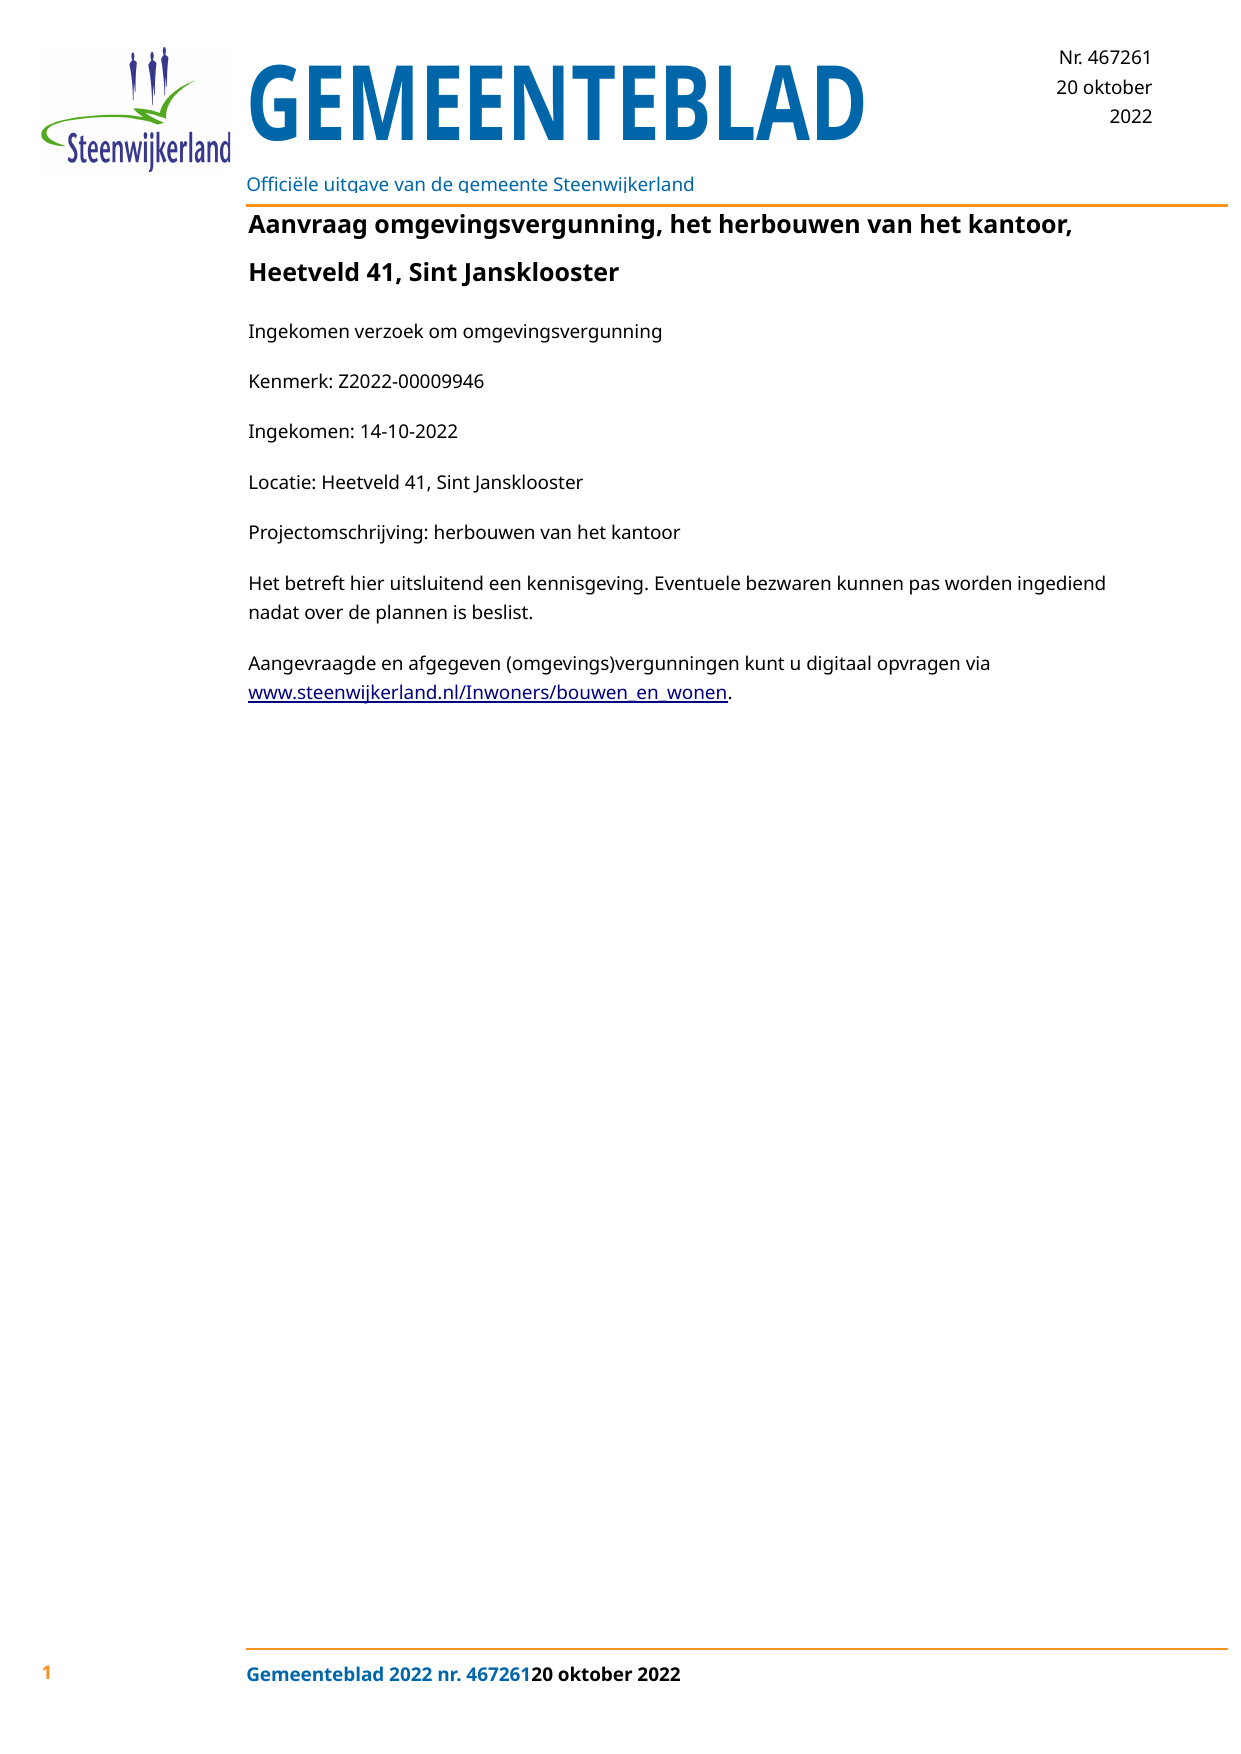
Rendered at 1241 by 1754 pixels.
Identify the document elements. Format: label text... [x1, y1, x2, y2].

text Aangevraagde en afgegeven (omgevings)vergunningen kunt u digitaal opvragen via www.steenwijkerland.nl/Inwoners/bouwen_en_wonen. [248, 650, 1152, 705]
text Kenmerk: Z2022-00009946 [248, 368, 1152, 394]
text Projectomschrijving: herbouwen van het kantoor [248, 519, 1152, 545]
text Ingekomen: 14-10-2022 [248, 419, 1152, 444]
text Aanvraag omgevingsvergunning, het herbouwen van het kantoor, Heetveld 41, Sint Jansklooster [248, 207, 1152, 288]
text Het betreft hier uitsluitend een kennisgeving. Eventuele bezwaren kunnen pas worden ingediend nadat over de plannen is beslist. [248, 570, 1152, 625]
text Ingekomen verzoek om omgevingsvergunning [248, 318, 1152, 344]
text Locatie: Heetveld 41, Sint Jansklooster [248, 469, 1152, 495]
picture [41, 47, 231, 172]
